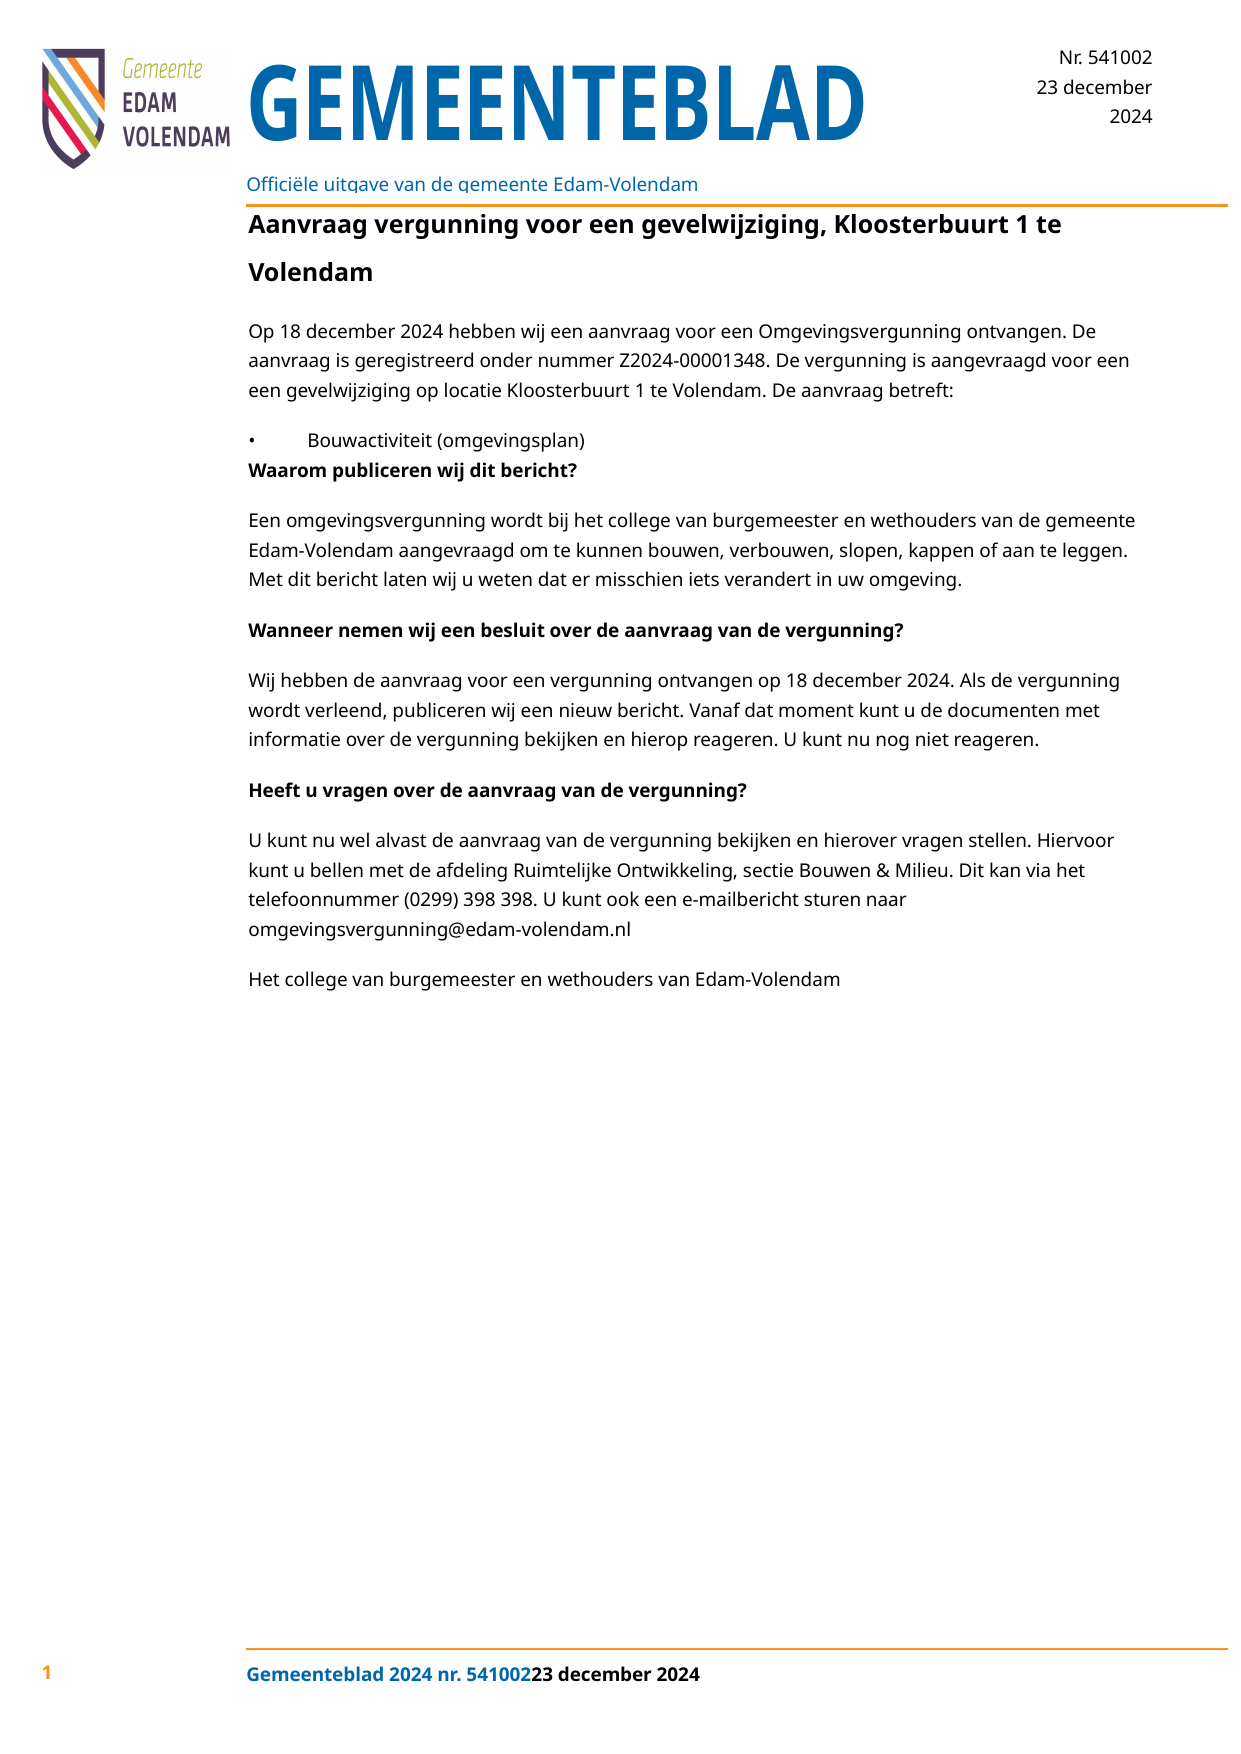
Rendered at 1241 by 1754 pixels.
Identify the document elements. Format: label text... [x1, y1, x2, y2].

picture [41, 47, 231, 172]
text Een omgevingsvergunning wordt bij het college van burgemeester en wethouders van de gemeente Edam-Volendam aangevraagd om te kunnen bouwen, verbouwen, slopen, kappen of aan te leggen. Met dit bericht laten wij u weten dat er misschien iets verandert in uw omgeving. [248, 507, 1152, 592]
text Op 18 december 2024 hebben wij een aanvraag voor een Omgevingsvergunning ontvangen. De aanvraag is geregistreerd onder nummer Z2024-00001348. De vergunning is aangevraagd voor een een gevelwijziging op locatie Kloosterbuurt 1 te Volendam. De aanvraag betreft: [248, 318, 1152, 403]
text U kunt nu wel alvast de aanvraag van de vergunning bekijken en hierover vragen stellen. Hiervoor kunt u bellen met de afdeling Ruimtelijke Ontwikkeling, sectie Bouwen & Milieu. Dit kan via het telefoonnummer (0299) 398 398. U kunt ook een e-mailbericht sturen naar omgevingsvergunning@edam-volendam.nl [248, 827, 1152, 942]
text Aanvraag vergunning voor een gevelwijziging, Kloosterbuurt 1 te Volendam [248, 207, 1152, 288]
text Wij hebben de aanvraag voor een vergunning ontvangen op 18 december 2024. Als de vergunning wordt verleend, publiceren wij een nieuw bericht. Vanaf dat moment kunt u de documenten met informatie over de vergunning bekijken en hierop reageren. U kunt nu nog niet reageren. [248, 667, 1152, 752]
text Het college van burgemeester en wethouders van Edam-Volendam [248, 967, 1152, 992]
text Wanneer nemen wij een besluit over de aanvraag van de vergunning? [248, 617, 1152, 643]
text Waarom publiceren wij dit bericht? [248, 457, 1152, 483]
list Bouwactiviteit (omgevingsplan) [248, 427, 1152, 453]
text Heeft u vragen over de aanvraag van de vergunning? [248, 777, 1152, 803]
